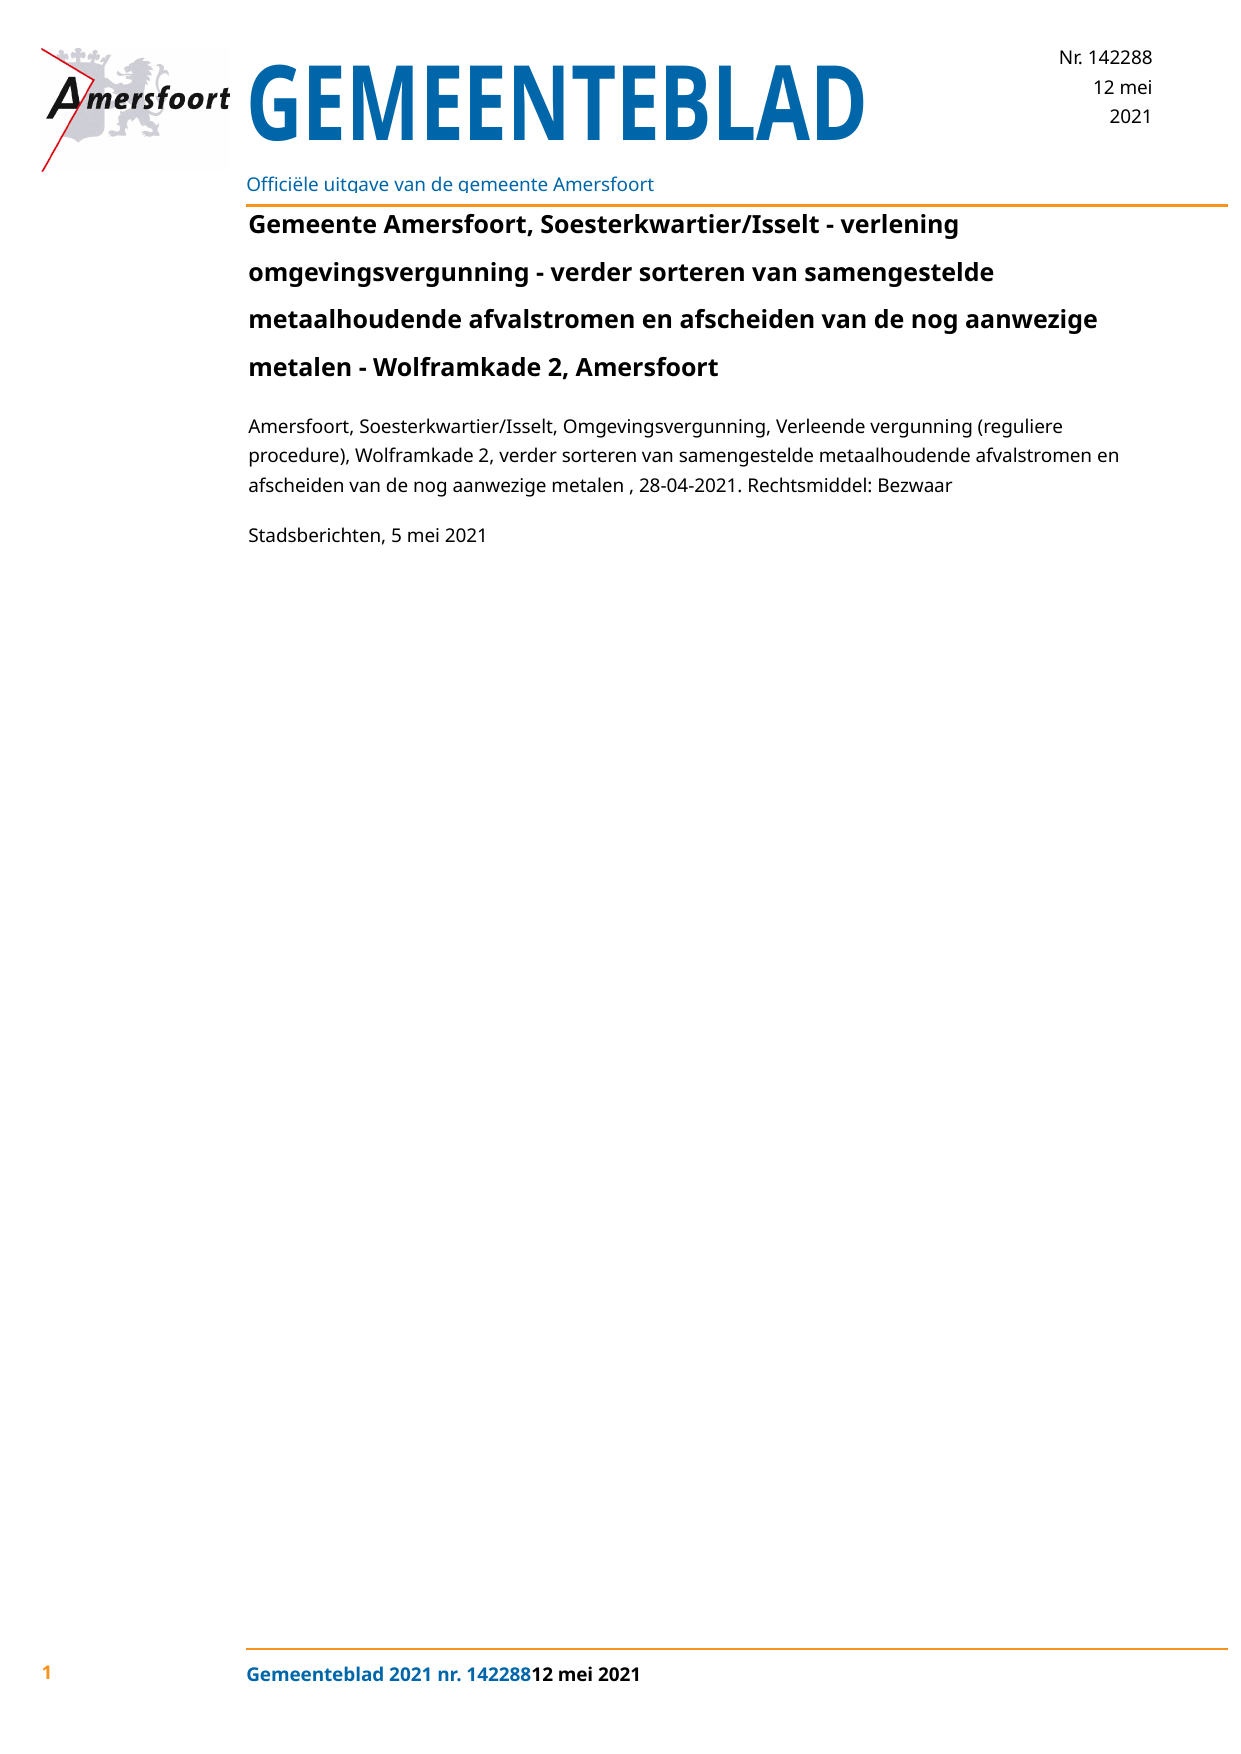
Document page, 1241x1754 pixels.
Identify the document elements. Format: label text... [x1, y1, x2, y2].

text Gemeente Amersfoort, Soesterkwartier/Isselt - verlening omgevingsvergunning - verder sorteren van samengestelde metaalhoudende afvalstromen en afscheiden van de nog aanwezige metalen - Wolframkade 2, Amersfoort [248, 207, 1152, 384]
text Amersfoort, Soesterkwartier/Isselt, Omgevingsvergunning, Verleende vergunning (reguliere procedure), Wolframkade 2, verder sorteren van samengestelde metaalhoudende afvalstromen en afscheiden van de nog aanwezige metalen , 28-04-2021. Rechtsmiddel: Bezwaar [248, 413, 1152, 498]
text Stadsberichten, 5 mei 2021 [248, 523, 1152, 548]
picture [41, 47, 231, 172]
